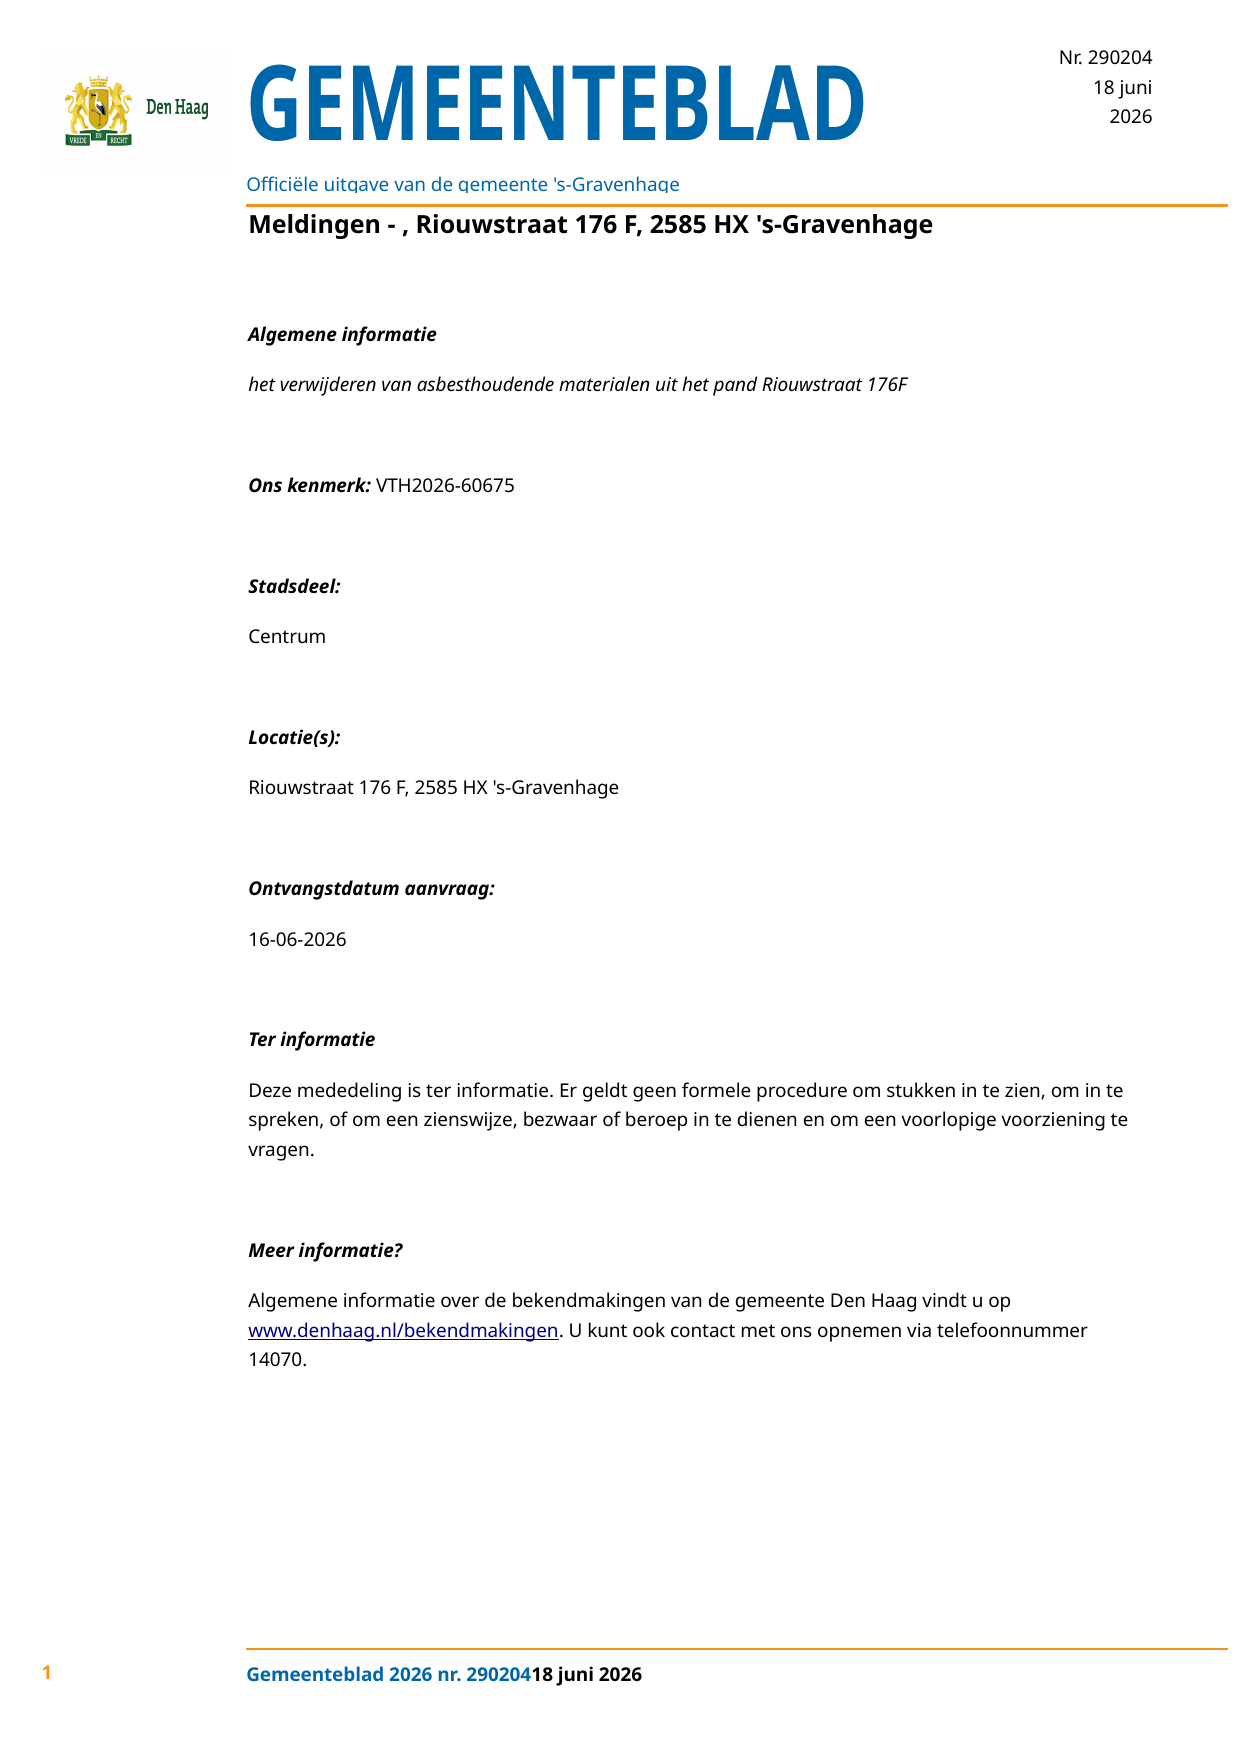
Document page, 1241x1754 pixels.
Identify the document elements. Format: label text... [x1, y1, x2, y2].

text Deze mededeling is ter informatie. Er geldt geen formele procedure om stukken in te zien, om in te spreken, of om een zienswijze, bezwaar of beroep in te dienen en om een voorlopige voorziening te vragen. [248, 1077, 1152, 1162]
text Ontvangstdatum aanvraag: [248, 875, 1152, 901]
text Riouwstraat 176 F, 2585 HX 's-Gravenhage [248, 774, 1152, 800]
text Ons kenmerk: VTH2026-60675 [248, 472, 1152, 498]
text Ter informatie [248, 1027, 1152, 1052]
text Algemene informatie [248, 321, 1152, 346]
text Locatie(s): [248, 724, 1152, 750]
picture [41, 47, 231, 172]
text Meldingen - , Riouwstraat 176 F, 2585 HX 's-Gravenhage [248, 207, 1152, 241]
text Centrum [248, 623, 1152, 649]
text 16-06-2026 [248, 926, 1152, 951]
text Algemene informatie over de bekendmakingen van de gemeente Den Haag vindt u op www.denhaag.nl/bekendmakingen. U kunt ook contact met ons opnemen via telefoonnummer 14070. [248, 1287, 1152, 1372]
text Meer informatie? [248, 1237, 1152, 1263]
text het verwijderen van asbesthoudende materialen uit het pand Riouwstraat 176F [248, 371, 1152, 397]
text Stadsdeel: [248, 573, 1152, 598]
